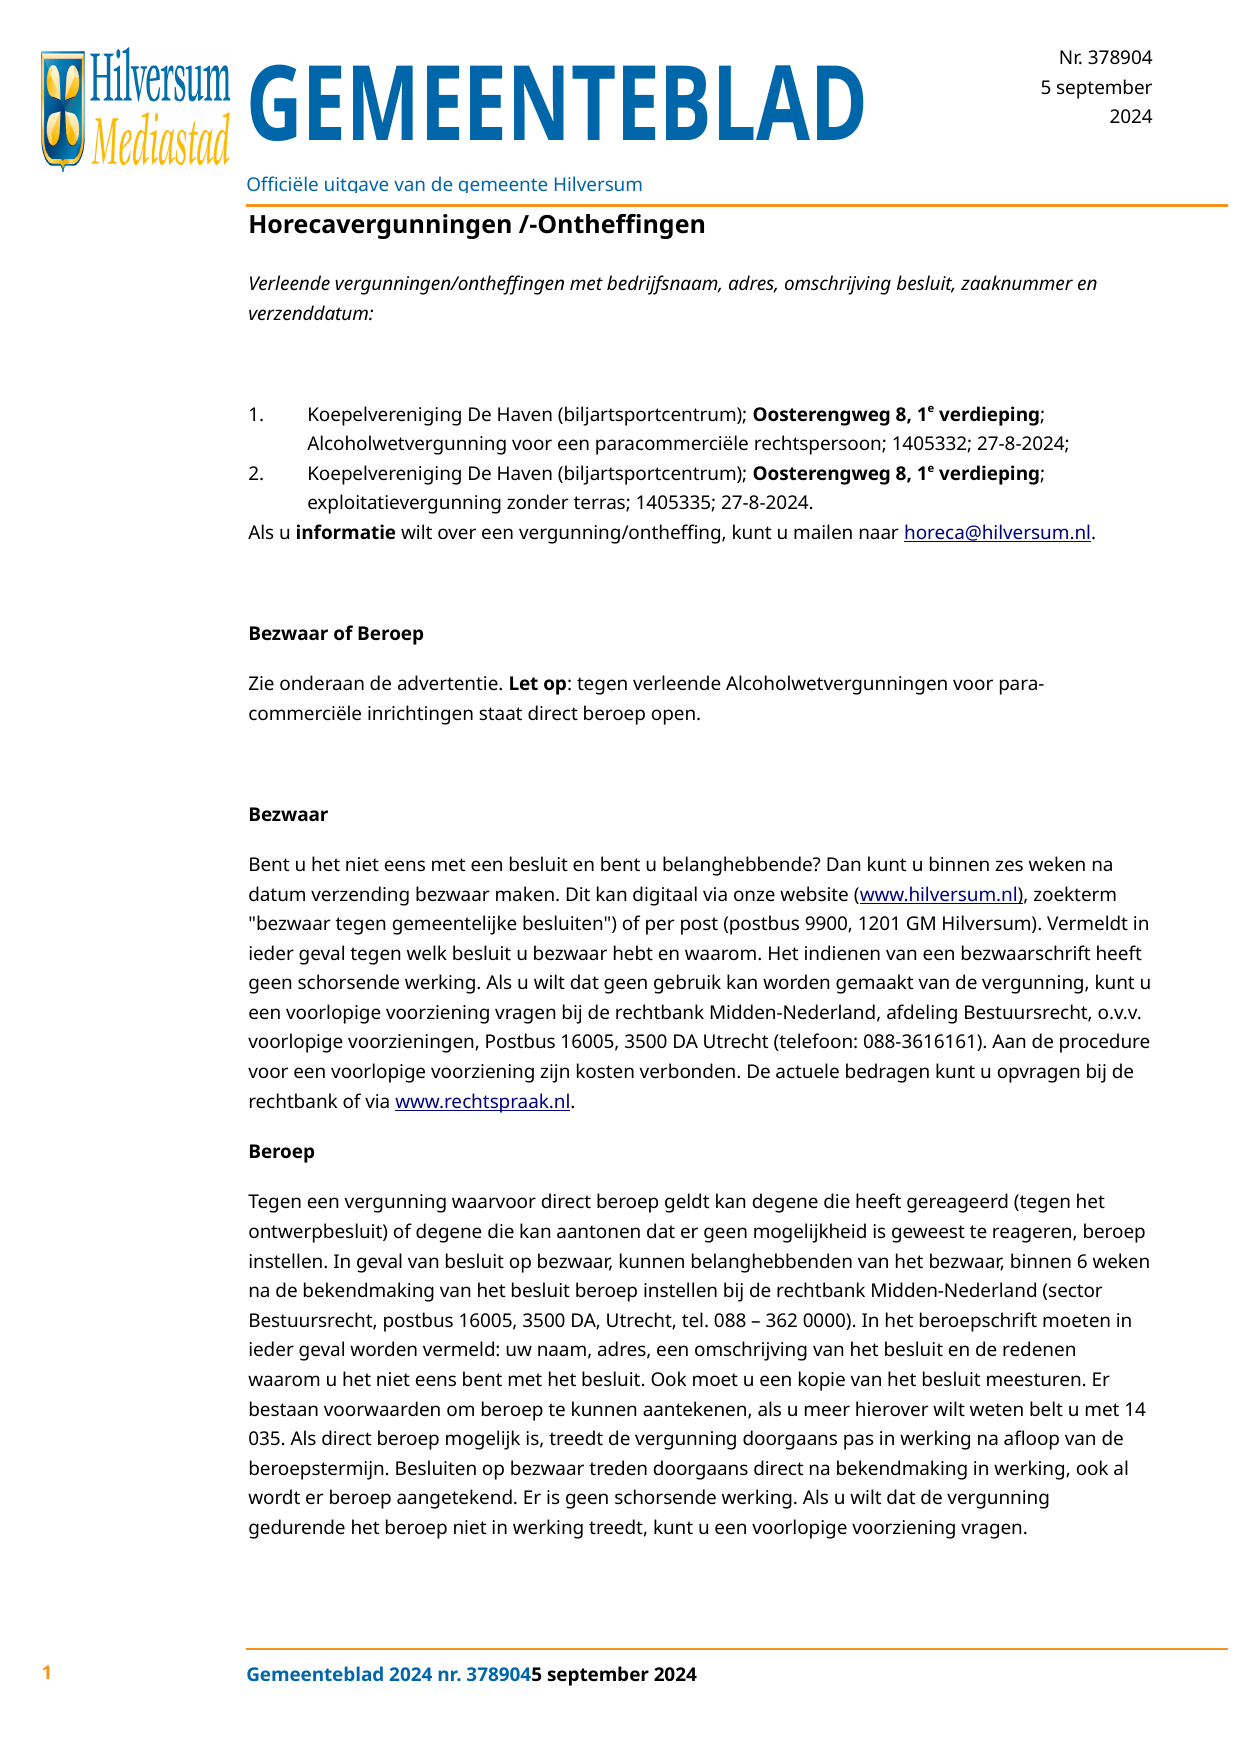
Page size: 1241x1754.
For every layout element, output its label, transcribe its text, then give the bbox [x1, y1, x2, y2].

text Beroep [248, 1138, 1152, 1164]
list Koepelvereniging De Haven (biljartsportcentrum); Oosterengweg 8, 1e verdieping; Alcoholwetvergunning voor een paracommerciële rechtspersoon; 1405332; 27-8-2024; [248, 401, 1152, 456]
text Tegen een vergunning waarvoor direct beroep geldt kan degene die heeft gereageerd (tegen het ontwerpbesluit) of degene die kan aantonen dat er geen mogelijkheid is geweest te reageren, beroep instellen. In geval van besluit op bezwaar, kunnen belanghebbenden van het bezwaar, binnen 6 weken na de bekendmaking van het besluit beroep instellen bij de rechtbank Midden-Nederland (sector Bestuursrecht, postbus 16005, 3500 DA, Utrecht, tel. 088 – 362 0000). In het beroepschrift moeten in ieder geval worden vermeld: uw naam, adres, een omschrijving van het besluit en de redenen waarom u het niet eens bent met het besluit. Ook moet u een kopie van het besluit meesturen. Er bestaan voorwaarden om beroep te kunnen aantekenen, als u meer hierover wilt weten belt u met 14 035. Als direct beroep mogelijk is, treedt de vergunning doorgaans pas in werking na afloop van de beroepstermijn. Besluiten op bezwaar treden doorgaans direct na bekendmaking in werking, ook al wordt er beroep aangetekend. Er is geen schorsende werking. Als u wilt dat de vergunning gedurende het beroep niet in werking treedt, kunt u een voorlopige voorziening vragen. [248, 1189, 1152, 1540]
text Bezwaar [248, 801, 1152, 826]
text Verleende vergunningen/ontheffingen met bedrijfsnaam, adres, omschrijving besluit, zaaknummer en verzenddatum: [248, 270, 1152, 326]
text Bent u het niet eens met een besluit en bent u belanghebbende? Dan kunt u binnen zes weken na datum verzending bezwaar maken. Dit kan digitaal via onze website (www.hilversum.nl), zoekterm "bezwaar tegen gemeentelijke besluiten") of per post (postbus 9900, 1201 GM Hilversum). Vermeldt in ieder geval tegen welk besluit u bezwaar hebt en waarom. Het indienen van een bezwaarschrift heeft geen schorsende werking. Als u wilt dat geen gebruik kan worden gemaakt van de vergunning, kunt u een voorlopige voorziening vragen bij de rechtbank Midden-Nederland, afdeling Bestuursrecht, o.v.v. voorlopige voorzieningen, Postbus 16005, 3500 DA Utrecht (telefoon: 088-3616161). Aan de procedure voor een voorlopige voorziening zijn kosten verbonden. De actuele bedragen kunt u opvragen bij de rechtbank of via www.rechtspraak.nl. [248, 851, 1152, 1113]
picture [41, 47, 231, 172]
text Horecavergunningen /-Ontheffingen [248, 207, 1152, 241]
list Koepelvereniging De Haven (biljartsportcentrum); Oosterengweg 8, 1e verdieping; exploitatievergunning zonder terras; 1405335; 27-8-2024. [248, 460, 1152, 515]
text Zie onderaan de advertentie. Let op: tegen verleende Alcoholwetvergunningen voor para-commerciële inrichtingen staat direct beroep open. [248, 670, 1152, 726]
text Als u informatie wilt over een vergunning/ontheffing, kunt u mailen naar horeca@hilversum.nl. [248, 519, 1152, 545]
text Bezwaar of Beroep [248, 620, 1152, 646]
